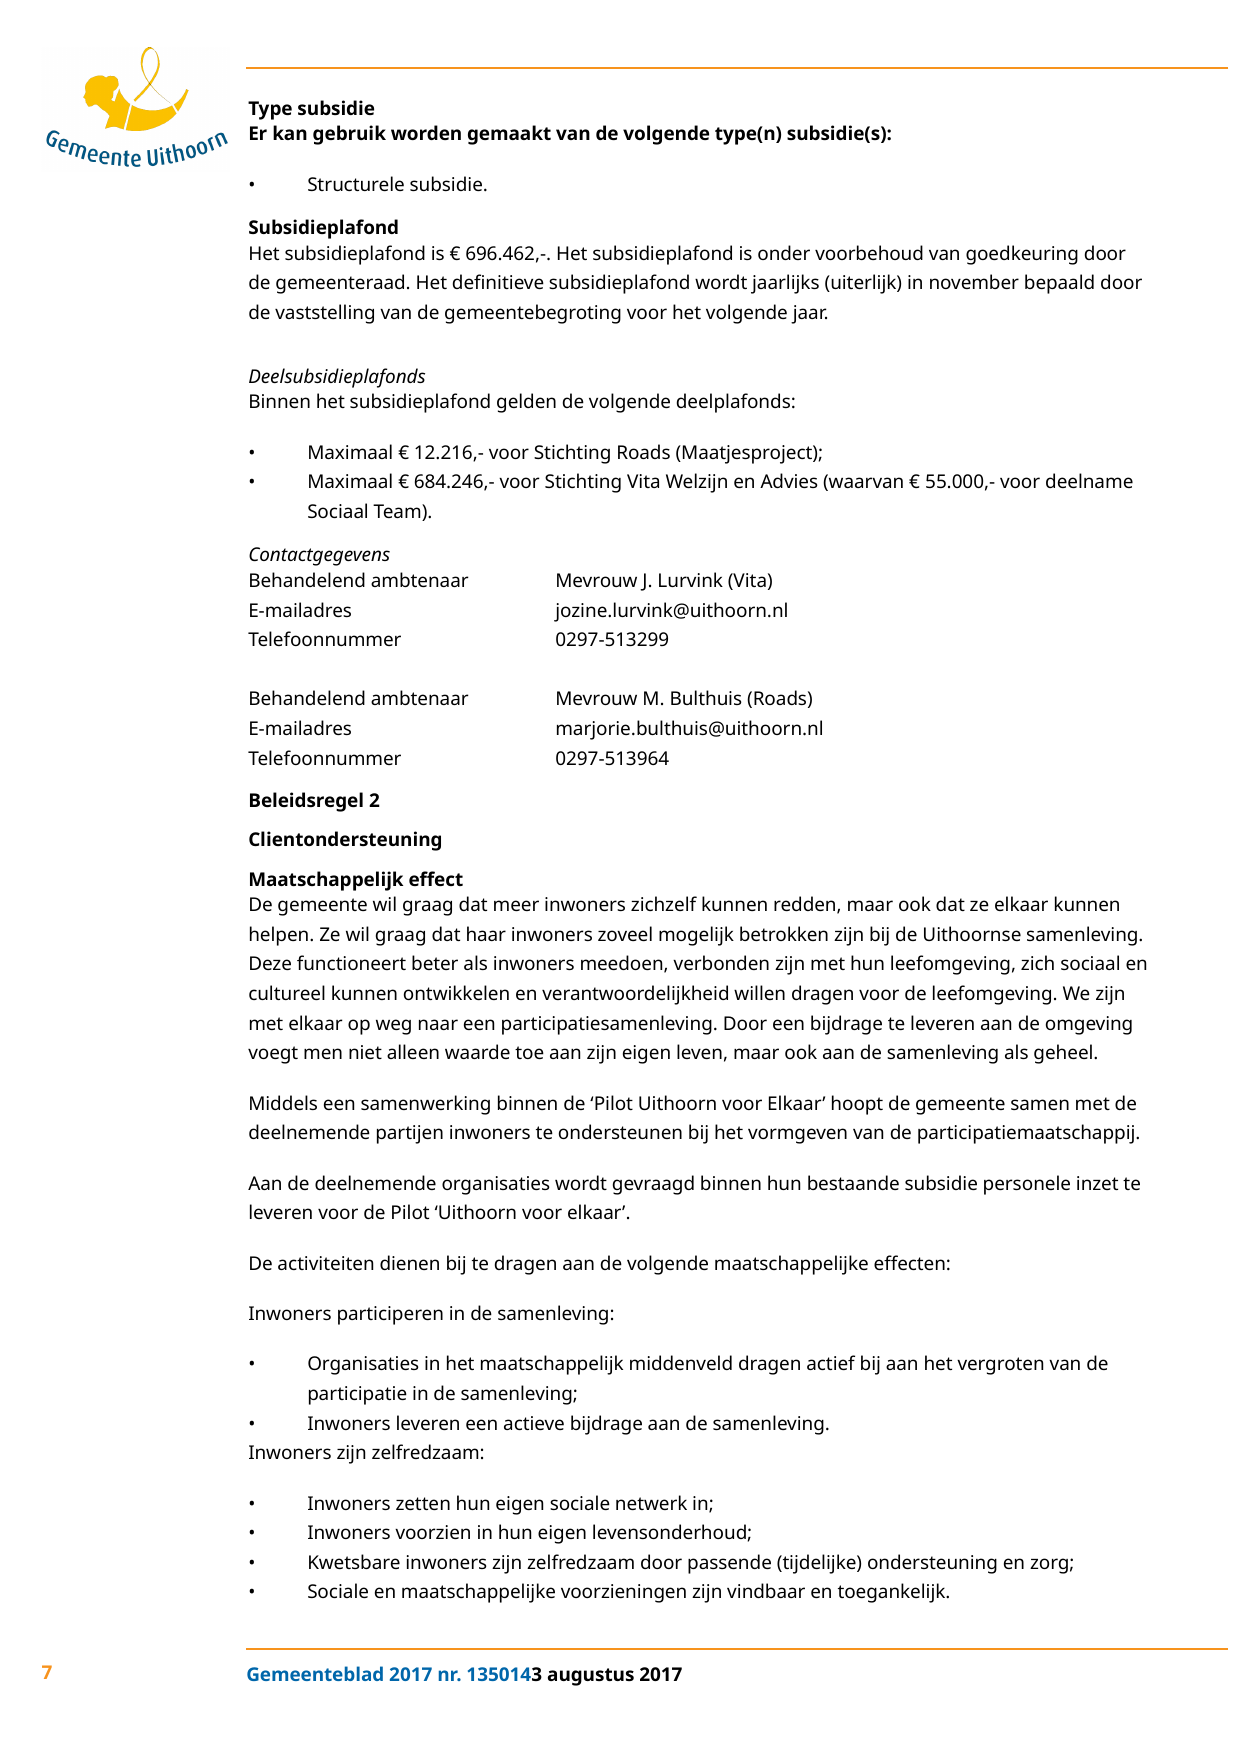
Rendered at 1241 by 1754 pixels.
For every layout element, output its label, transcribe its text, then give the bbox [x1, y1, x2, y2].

text Inwoners zijn zelfredzaam: [248, 1439, 1152, 1465]
text Binnen het subsidieplafond gelden de volgende deelplafonds: [248, 389, 1152, 414]
list Inwoners zetten hun eigen sociale netwerk in; [248, 1490, 1152, 1516]
list Organisaties in het maatschappelijk middenveld dragen actief bij aan het vergroten van de participatie in de samenleving; [248, 1351, 1152, 1406]
text Deelsubsidieplafonds [248, 363, 1152, 389]
text Maatschappelijk effect [248, 866, 1152, 891]
text Beleidsregel 2 [248, 787, 1152, 813]
list Structurele subsidie. [248, 171, 1152, 197]
text Type subsidie [248, 95, 1152, 121]
text Aan de deelnemende organisaties wordt gevraagd binnen hun bestaande subsidie personele inzet te leveren voor de Pilot ‘Uithoorn voor elkaar’. [248, 1170, 1152, 1225]
text Het subsidieplafond is € 696.462,-. Het subsidieplafond is onder voorbehoud van goedkeuring door de gemeenteraad. Het definitieve subsidieplafond wordt jaarlijks (uiterlijk) in november bepaald door de vaststelling van de gemeentebegroting voor het volgende jaar. [248, 240, 1152, 325]
text Clientondersteuning [248, 826, 1152, 852]
text De gemeente wil graag dat meer inwoners zichzelf kunnen redden, maar ook dat ze elkaar kunnen helpen. Ze wil graag dat haar inwoners zoveel mogelijk betrokken zijn bij de Uithoornse samenleving. Deze functioneert beter als inwoners meedoen, verbonden zijn met hun leefomgeving, zich sociaal en cultureel kunnen ontwikkelen en verantwoordelijkheid willen dragen voor de leefomgeving. We zijn met elkaar op weg naar een participatiesamenleving. Door een bijdrage te leveren aan de omgeving voegt men niet alleen waarde toe aan zijn eigen leven, maar ook aan de samenleving als geheel. [248, 891, 1152, 1065]
list Kwetsbare inwoners zijn zelfredzaam door passende (tijdelijke) ondersteuning en zorg; [248, 1549, 1152, 1575]
text Contactgegevens [248, 541, 1152, 567]
text Subsidieplafond [248, 214, 1152, 240]
table_header Mevrouw J. Lurvink (Vita) jozine.lurvink@uithoorn.nl 0297-513299 Mevrouw M. Bulthuis (Roads) marjorie.bulthuis@uithoorn.nl 0297-513964 [555, 567, 1152, 770]
list Maximaal € 12.216,- voor Stichting Roads (Maatjesproject); [248, 439, 1152, 465]
list Maximaal € 684.246,- voor Stichting Vita Welzijn en Advies (waarvan € 55.000,- voor deelname Sociaal Team). [248, 469, 1152, 524]
table_header Behandelend ambtenaar E-mailadres Telefoonnummer Behandelend ambtenaar E-mailadres Telefoonnummer [248, 567, 555, 770]
picture [41, 47, 231, 172]
list Inwoners leveren een actieve bijdrage aan de samenleving. [248, 1410, 1152, 1436]
text Inwoners participeren in de samenleving: [248, 1300, 1152, 1326]
text Middels een samenwerking binnen de ‘Pilot Uithoorn voor Elkaar’ hoopt de gemeente samen met de deelnemende partijen inwoners te ondersteunen bij het vormgeven van de participatiemaatschappij. [248, 1090, 1152, 1145]
text Er kan gebruik worden gemaakt van de volgende type(n) subsidie(s): [248, 121, 1152, 146]
list Sociale en maatschappelijke voorzieningen zijn vindbaar en toegankelijk. [248, 1578, 1152, 1604]
text De activiteiten dienen bij te dragen aan de volgende maatschappelijke effecten: [248, 1250, 1152, 1276]
list Inwoners voorzien in hun eigen levensonderhoud; [248, 1519, 1152, 1545]
